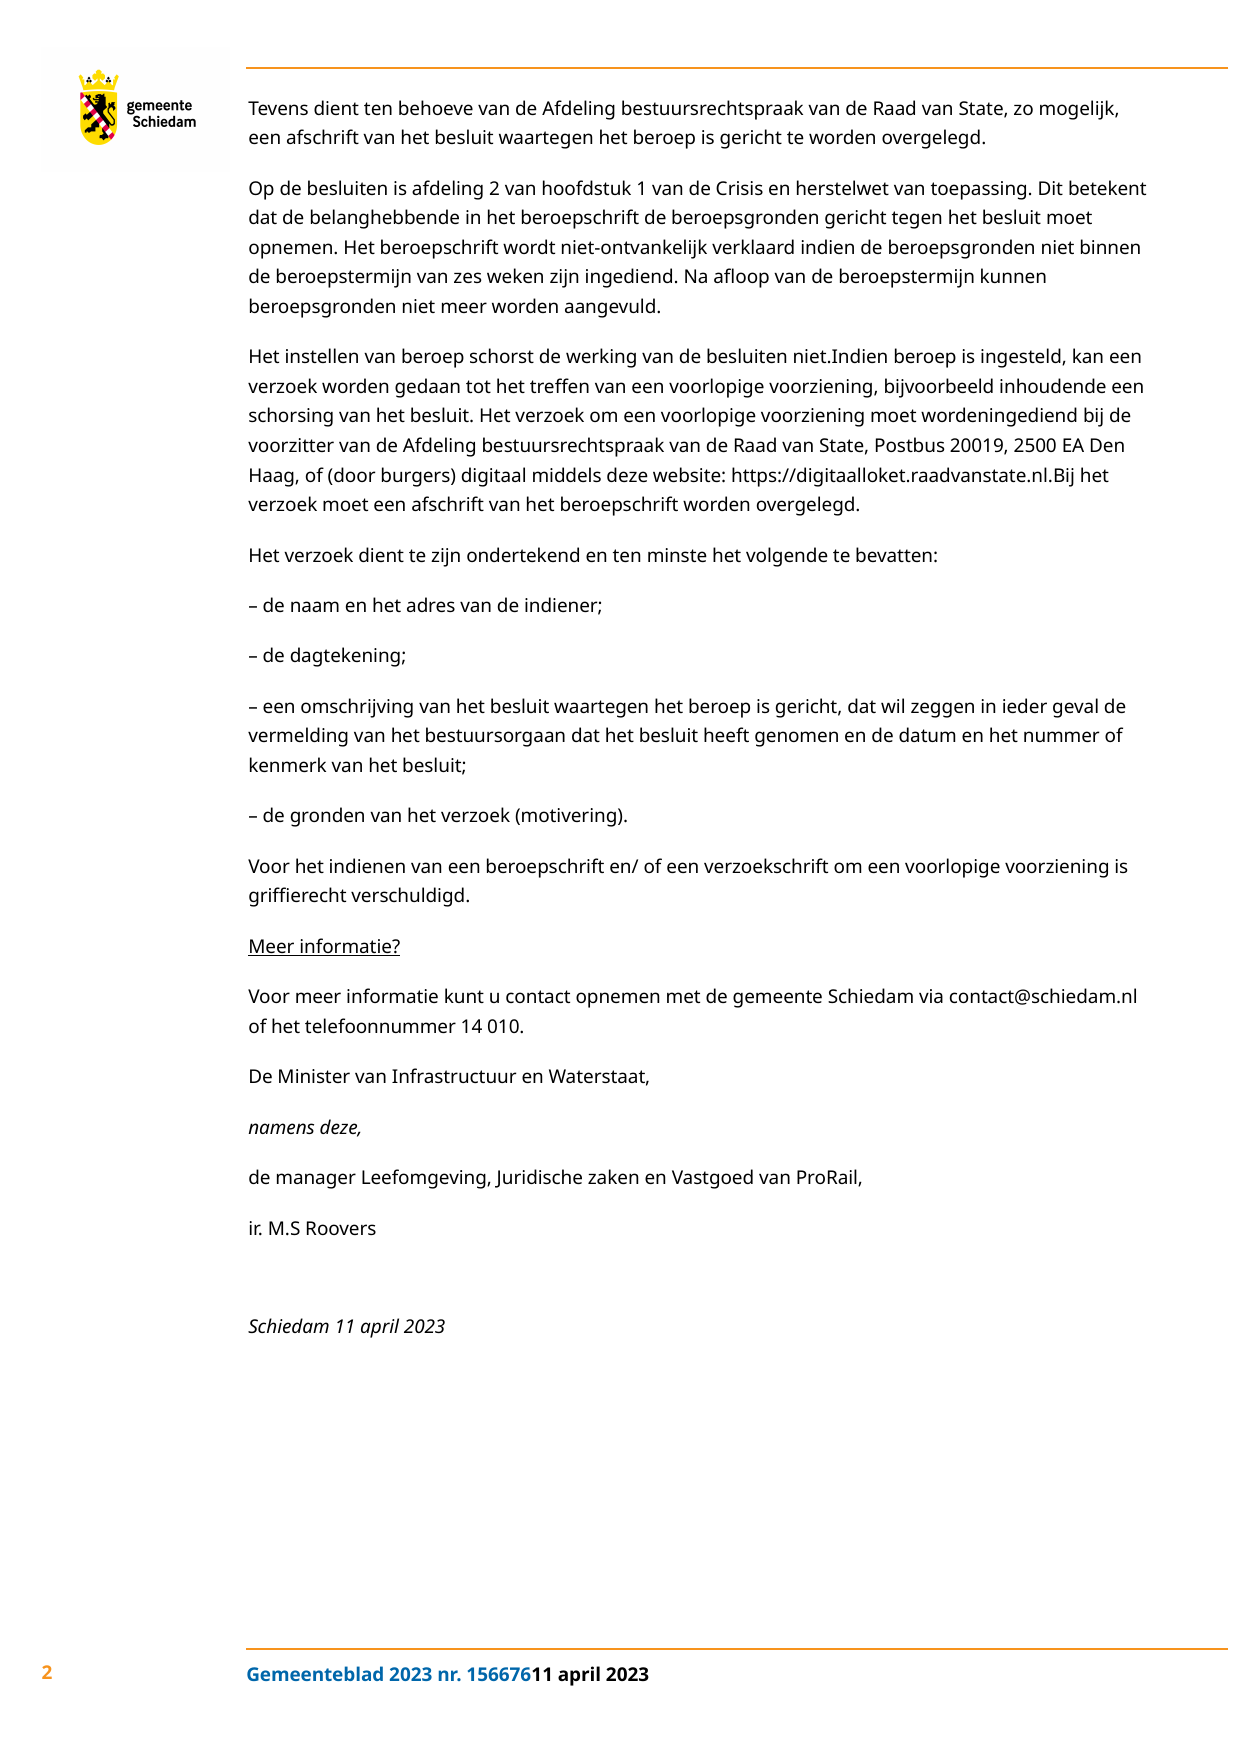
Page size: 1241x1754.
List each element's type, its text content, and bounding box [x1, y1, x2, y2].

text de manager Leefomgeving, Juridische zaken en Vastgoed van ProRail, [248, 1164, 1152, 1190]
text Voor meer informatie kunt u contact opnemen met de gemeente Schiedam via contact@schiedam.nl of het telefoonnummer 14 010. [248, 983, 1152, 1039]
text Voor het indienen van een beroepschrift en/ of een verzoekschrift om een voorlopige voorziening is griffierecht verschuldigd. [248, 853, 1152, 908]
text – een omschrijving van het besluit waartegen het beroep is gericht, dat wil zeggen in ieder geval de vermelding van het bestuursorgaan dat het besluit heeft genomen en de datum en het nummer of kenmerk van het besluit; [248, 693, 1152, 778]
picture [41, 47, 231, 172]
text – de gronden van het verzoek (motivering). [248, 803, 1152, 828]
text Tevens dient ten behoeve van de Afdeling bestuursrechtspraak van de Raad van State, zo mogelijk, een afschrift van het besluit waartegen het beroep is gericht te worden overgelegd. [248, 95, 1152, 150]
text – de naam en het adres van de indiener; [248, 592, 1152, 618]
text namens deze, [248, 1114, 1152, 1140]
text Het verzoek dient te zijn ondertekend en ten minste het volgende te bevatten: [248, 542, 1152, 568]
text Het instellen van beroep schorst de werking van de besluiten niet.Indien beroep is ingesteld, kan een verzoek worden gedaan tot het treffen van een voorlopige voorziening, bijvoorbeeld inhoudende een schorsing van het besluit. Het verzoek om een voorlopige voorziening moet wordeningediend bij de voorzitter van de Afdeling bestuursrechtspraak van de Raad van State, Postbus 20019, 2500 EA Den Haag, of (door burgers) digitaal middels deze website: https://digitaalloket.raadvanstate.nl.Bij het verzoek moet een afschrift van het beroepschrift worden overgelegd. [248, 343, 1152, 517]
text Op de besluiten is afdeling 2 van hoofdstuk 1 van de Crisis en herstelwet van toepassing. Dit betekent dat de belanghebbende in het beroepschrift de beroepsgronden gericht tegen het besluit moet opnemen. Het beroepschrift wordt niet-ontvankelijk verklaard indien de beroepsgronden niet binnen de beroepstermijn van zes weken zijn ingediend. Na afloop van de beroepstermijn kunnen beroepsgronden niet meer worden aangevuld. [248, 175, 1152, 319]
text Schiedam 11 april 2023 [248, 1313, 1152, 1339]
text Meer informatie? [248, 933, 1152, 959]
text – de dagtekening; [248, 643, 1152, 668]
text ir. M.S Roovers [248, 1215, 1152, 1241]
text De Minister van Infrastructuur en Waterstaat, [248, 1063, 1152, 1089]
